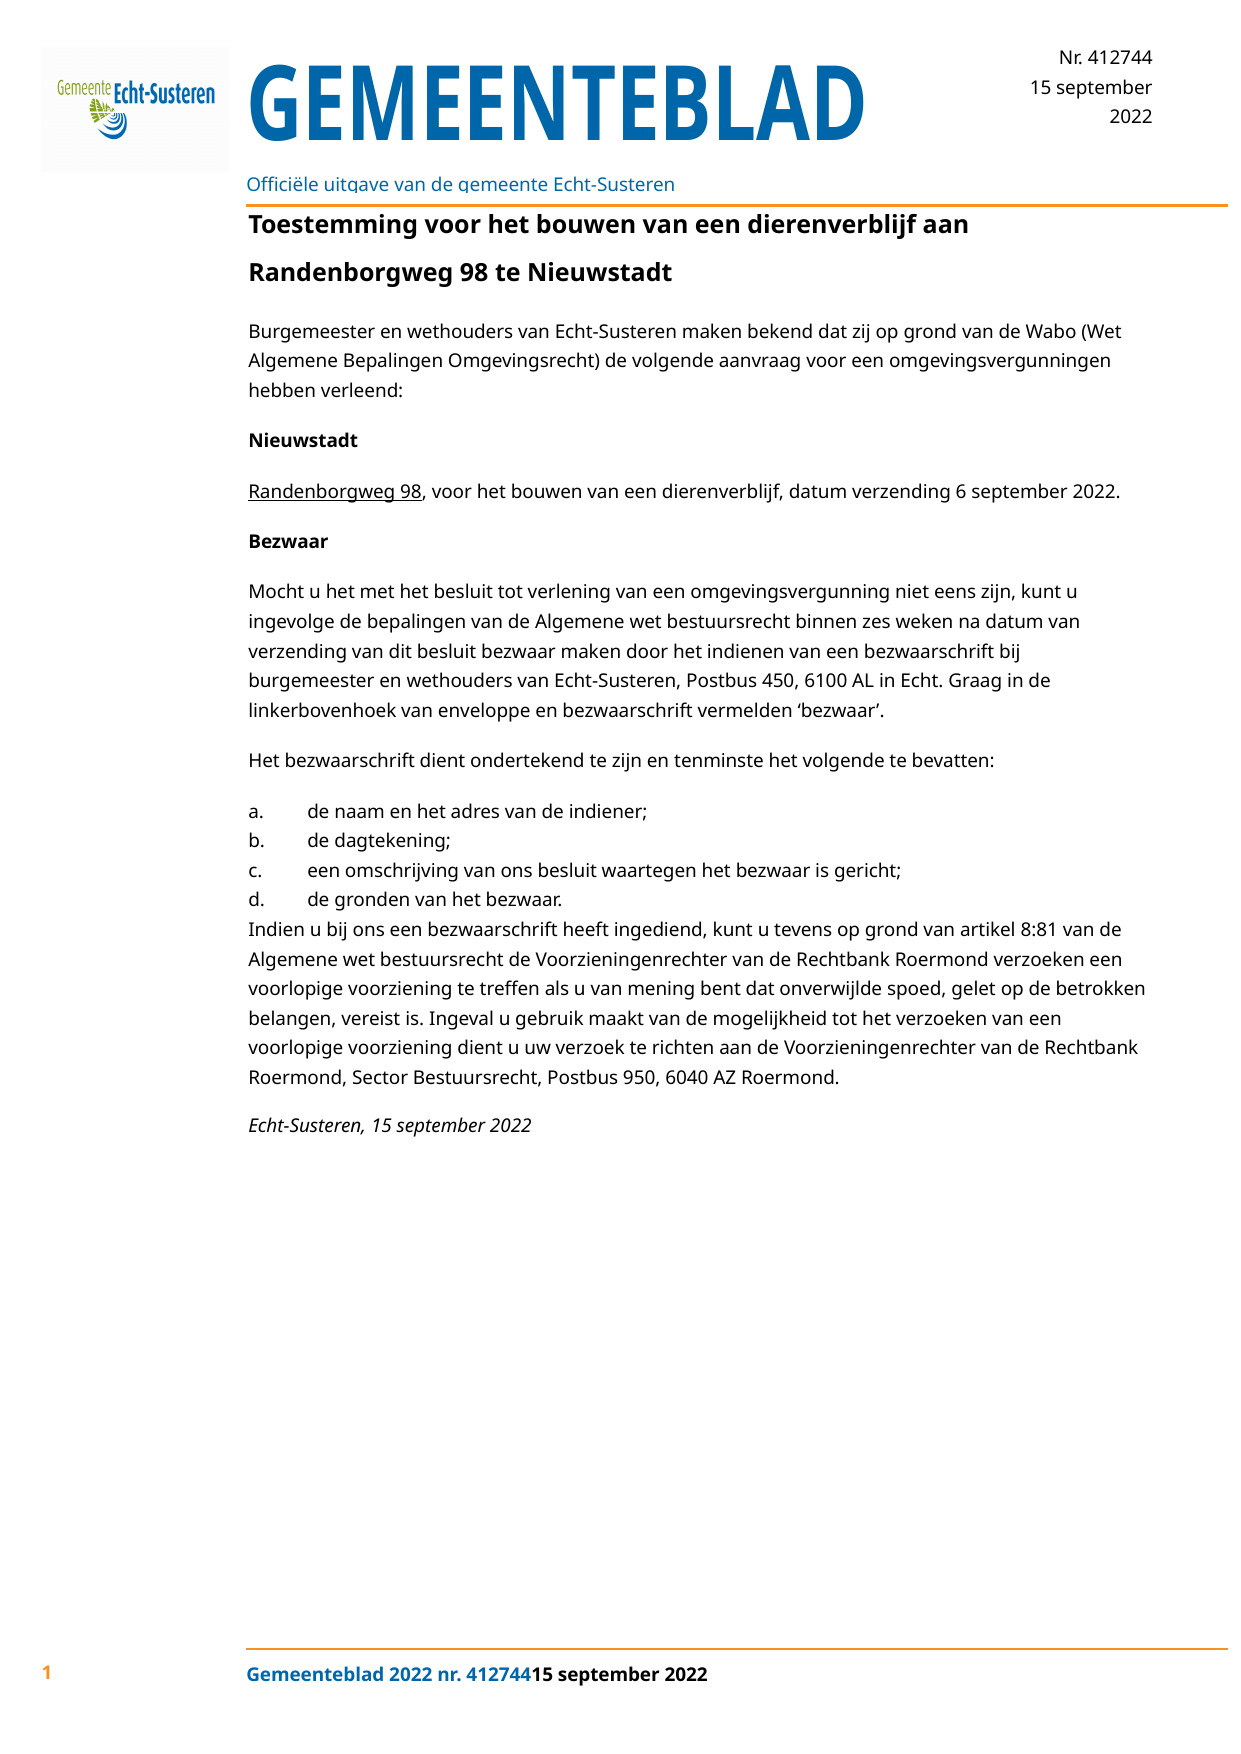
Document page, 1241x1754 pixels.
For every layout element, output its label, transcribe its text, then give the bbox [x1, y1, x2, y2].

text Mocht u het met het besluit tot verlening van een omgevingsvergunning niet eens zijn, kunt u ingevolge de bepalingen van de Algemene wet bestuursrecht binnen zes weken na datum van verzending van dit besluit bezwaar maken door het indienen van een bezwaarschrift bij burgemeester en wethouders van Echt-Susteren, Postbus 450, 6100 AL in Echt. Graag in de linkerbovenhoek van enveloppe en bezwaarschrift vermelden ‘bezwaar’. [248, 579, 1152, 723]
text Randenborgweg 98, voor het bouwen van een dierenverblijf, datum verzending 6 september 2022. [248, 478, 1152, 504]
text Nieuwstadt [248, 427, 1152, 453]
text Bezwaar [248, 528, 1152, 554]
picture [41, 47, 231, 172]
list een omschrijving van ons besluit waartegen het bezwaar is gericht; [248, 857, 1152, 883]
text Indien u bij ons een bezwaarschrift heeft ingediend, kunt u tevens op grond van artikel 8:81 van de Algemene wet bestuursrecht de Voorzieningenrechter van de Rechtbank Roermond verzoeken een voorlopige voorziening te treffen als u van mening bent dat onverwijlde spoed, gelet op de betrokken belangen, vereist is. Ingeval u gebruik maakt van de mogelijkheid tot het verzoeken van een voorlopige voorziening dient u uw verzoek te richten aan de Voorzieningenrechter van de Rechtbank Roermond, Sector Bestuursrecht, Postbus 950, 6040 AZ Roermond. [248, 916, 1152, 1090]
text Toestemming voor het bouwen van een dierenverblijf aan Randenborgweg 98 te Nieuwstadt [248, 207, 1152, 288]
text Echt-Susteren, 15 september 2022 [248, 1112, 1152, 1138]
list de dagtekening; [248, 827, 1152, 853]
text Het bezwaarschrift dient ondertekend te zijn en tenminste het volgende te bevatten: [248, 747, 1152, 773]
list de gronden van het bezwaar. [248, 887, 1152, 912]
list de naam en het adres van de indiener; [248, 798, 1152, 824]
text Burgemeester en wethouders van Echt-Susteren maken bekend dat zij op grond van de Wabo (Wet Algemene Bepalingen Omgevingsrecht) de volgende aanvraag voor een omgevingsvergunningen hebben verleend: [248, 318, 1152, 403]
